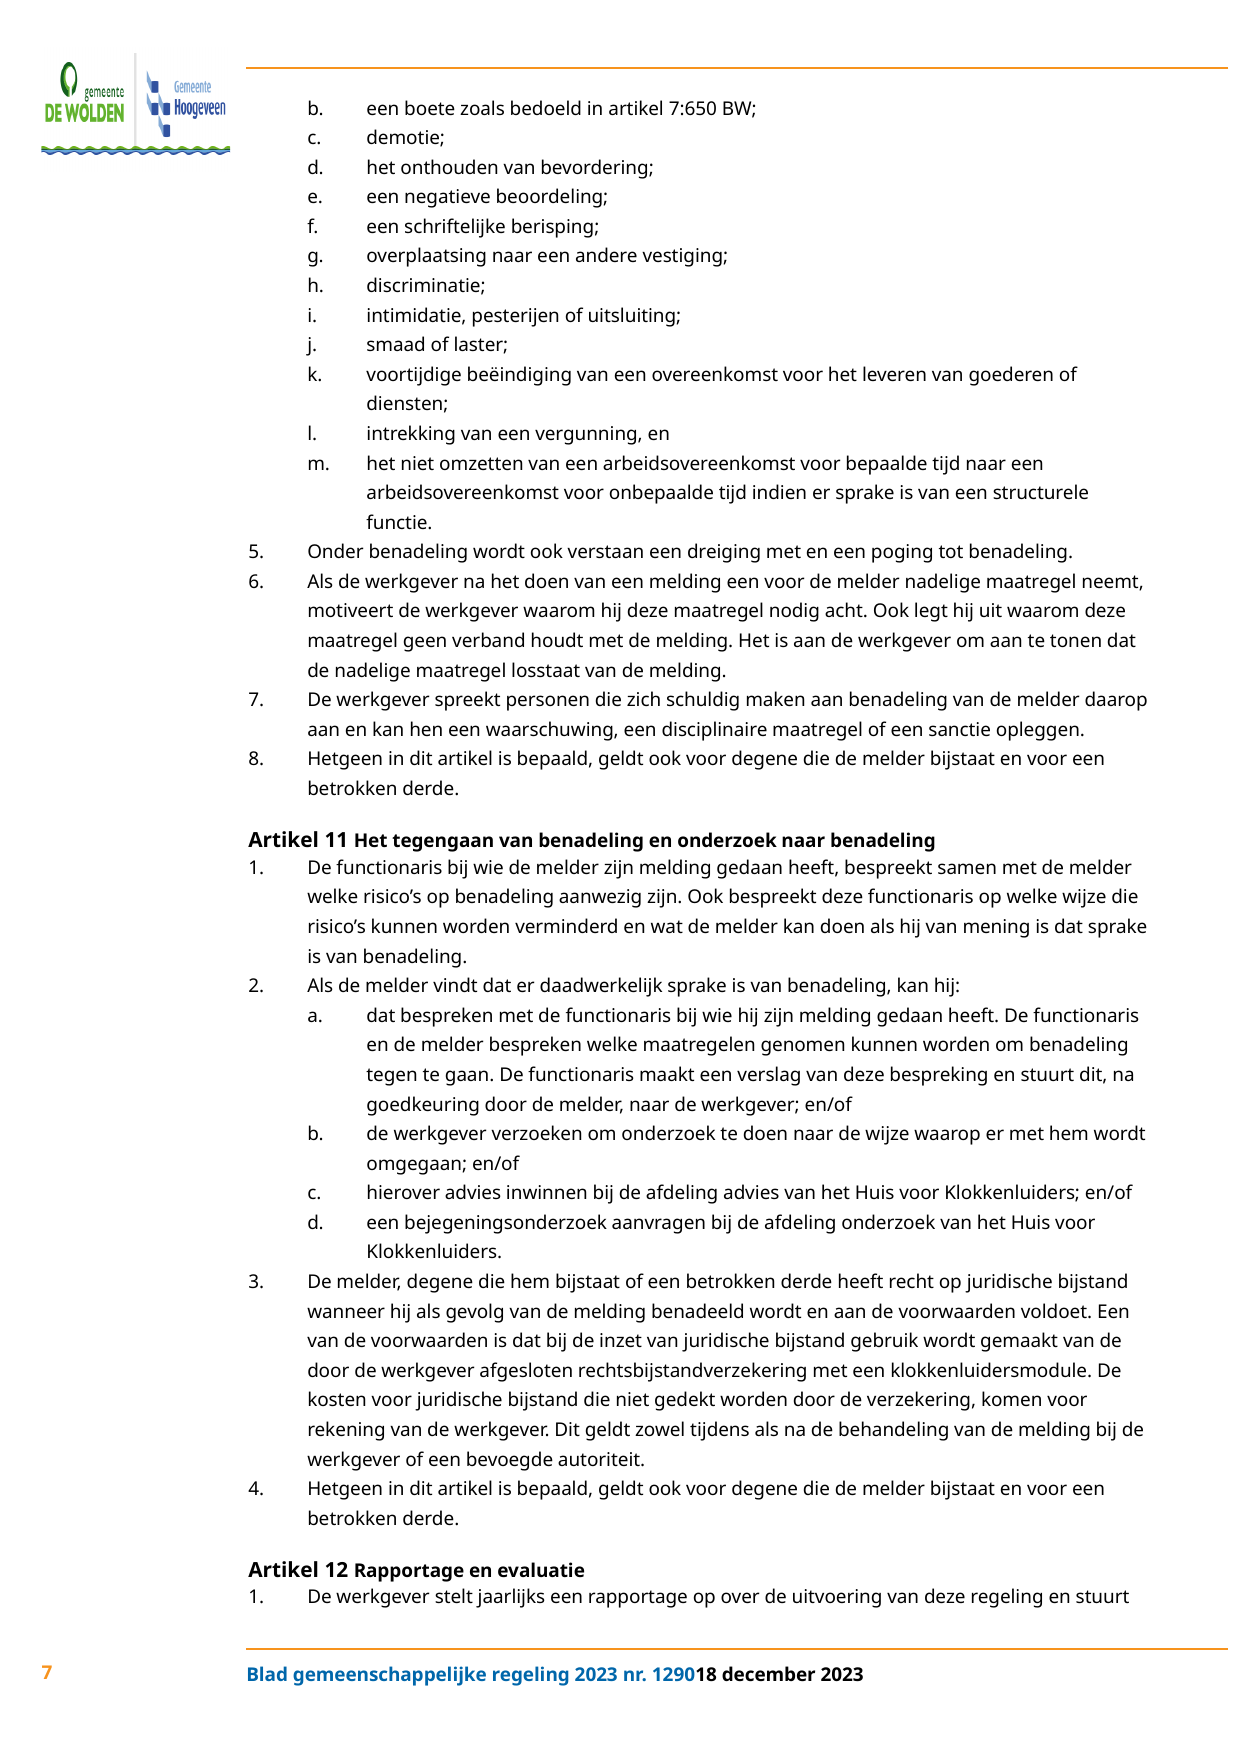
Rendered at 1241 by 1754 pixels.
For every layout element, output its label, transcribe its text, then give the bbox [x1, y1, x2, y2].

list een bejegeningsonderzoek aanvragen bij de afdeling onderzoek van het Huis voor Klokkenluiders. [307, 1209, 1152, 1264]
list smaad of laster; [307, 331, 1152, 357]
list een negatieve beoordeling; [307, 183, 1152, 209]
list Als de melder vindt dat er daadwerkelijk sprake is van benadeling, kan hij: [248, 972, 1152, 998]
list voortijdige beëindiging van een overeenkomst voor het leveren van goederen of diensten; [307, 361, 1152, 416]
list een schriftelijke berisping; [307, 213, 1152, 239]
list De werkgever spreekt personen die zich schuldig maken aan benadeling van de melder daarop aan en kan hen een waarschuwing, een disciplinaire maatregel of een sanctie opleggen. [248, 686, 1152, 742]
list discriminatie; [307, 272, 1152, 298]
list Hetgeen in dit artikel is bepaald, geldt ook voor degene die de melder bijstaat en voor een betrokken derde. [248, 1475, 1152, 1531]
list overplaatsing naar een andere vestiging; [307, 243, 1152, 268]
list Hetgeen in dit artikel is bepaald, geldt ook voor degene die de melder bijstaat en voor een betrokken derde. [248, 746, 1152, 801]
list dat bespreken met de functionaris bij wie hij zijn melding gedaan heeft. De functionaris en de melder bespreken welke maatregelen genomen kunnen worden om benadeling tegen te gaan. De functionaris maakt een verslag van deze bespreking en stuurt dit, na goedkeuring door de melder, naar de werkgever; en/of [307, 1002, 1152, 1116]
list Als de werkgever na het doen van een melding een voor de melder nadelige maatregel neemt, motiveert de werkgever waarom hij deze maatregel nodig acht. Ook legt hij uit waarom deze maatregel geen verband houdt met de melding. Het is aan de werkgever om aan te tonen dat de nadelige maatregel losstaat van de melding. [248, 568, 1152, 683]
list De werkgever stelt jaarlijks een rapportage op over de uitvoering van deze regeling en stuurt [248, 1584, 1152, 1609]
list het niet omzetten van een arbeidsovereenkomst voor bepaalde tijd naar een arbeidsovereenkomst voor onbepaalde tijd indien er sprake is van een structurele functie. [307, 450, 1152, 535]
list De melder, degene die hem bijstaat of een betrokken derde heeft recht op juridische bijstand wanneer hij als gevolg van de melding benadeeld wordt en aan de voorwaarden voldoet. Een van de voorwaarden is dat bij de inzet van juridische bijstand gebruik wordt gemaakt van de door de werkgever afgesloten rechtsbijstandverzekering met een klokkenluidersmodule. De kosten voor juridische bijstand die niet gedekt worden door de verzekering, komen voor rekening van de werkgever. Dit geldt zowel tijdens als na de behandeling van de melding bij de werkgever of een bevoegde autoriteit. [248, 1268, 1152, 1471]
list intrekking van een vergunning, en [307, 420, 1152, 446]
list intimidatie, pesterijen of uitsluiting; [307, 302, 1152, 328]
text Artikel 12 Rapportage en evaluatie [248, 1555, 1152, 1584]
list Onder benadeling wordt ook verstaan een dreiging met en een poging tot benadeling. [248, 538, 1152, 564]
list De functionaris bij wie de melder zijn melding gedaan heeft, bespreekt samen met de melder welke risico’s op benadeling aanwezig zijn. Ook bespreekt deze functionaris op welke wijze die risico’s kunnen worden verminderd en wat de melder kan doen als hij van mening is dat sprake is van benadeling. [248, 854, 1152, 968]
picture [41, 47, 231, 172]
list een boete zoals bedoeld in artikel 7:650 BW; [307, 95, 1152, 121]
list demotie; [307, 124, 1152, 150]
list het onthouden van bevordering; [307, 154, 1152, 180]
text Artikel 11 Het tegengaan van benadeling en onderzoek naar benadeling [248, 826, 1152, 854]
list de werkgever verzoeken om onderzoek te doen naar de wijze waarop er met hem wordt omgegaan; en/of [307, 1120, 1152, 1176]
list hierover advies inwinnen bij de afdeling advies van het Huis voor Klokkenluiders; en/of [307, 1179, 1152, 1205]
